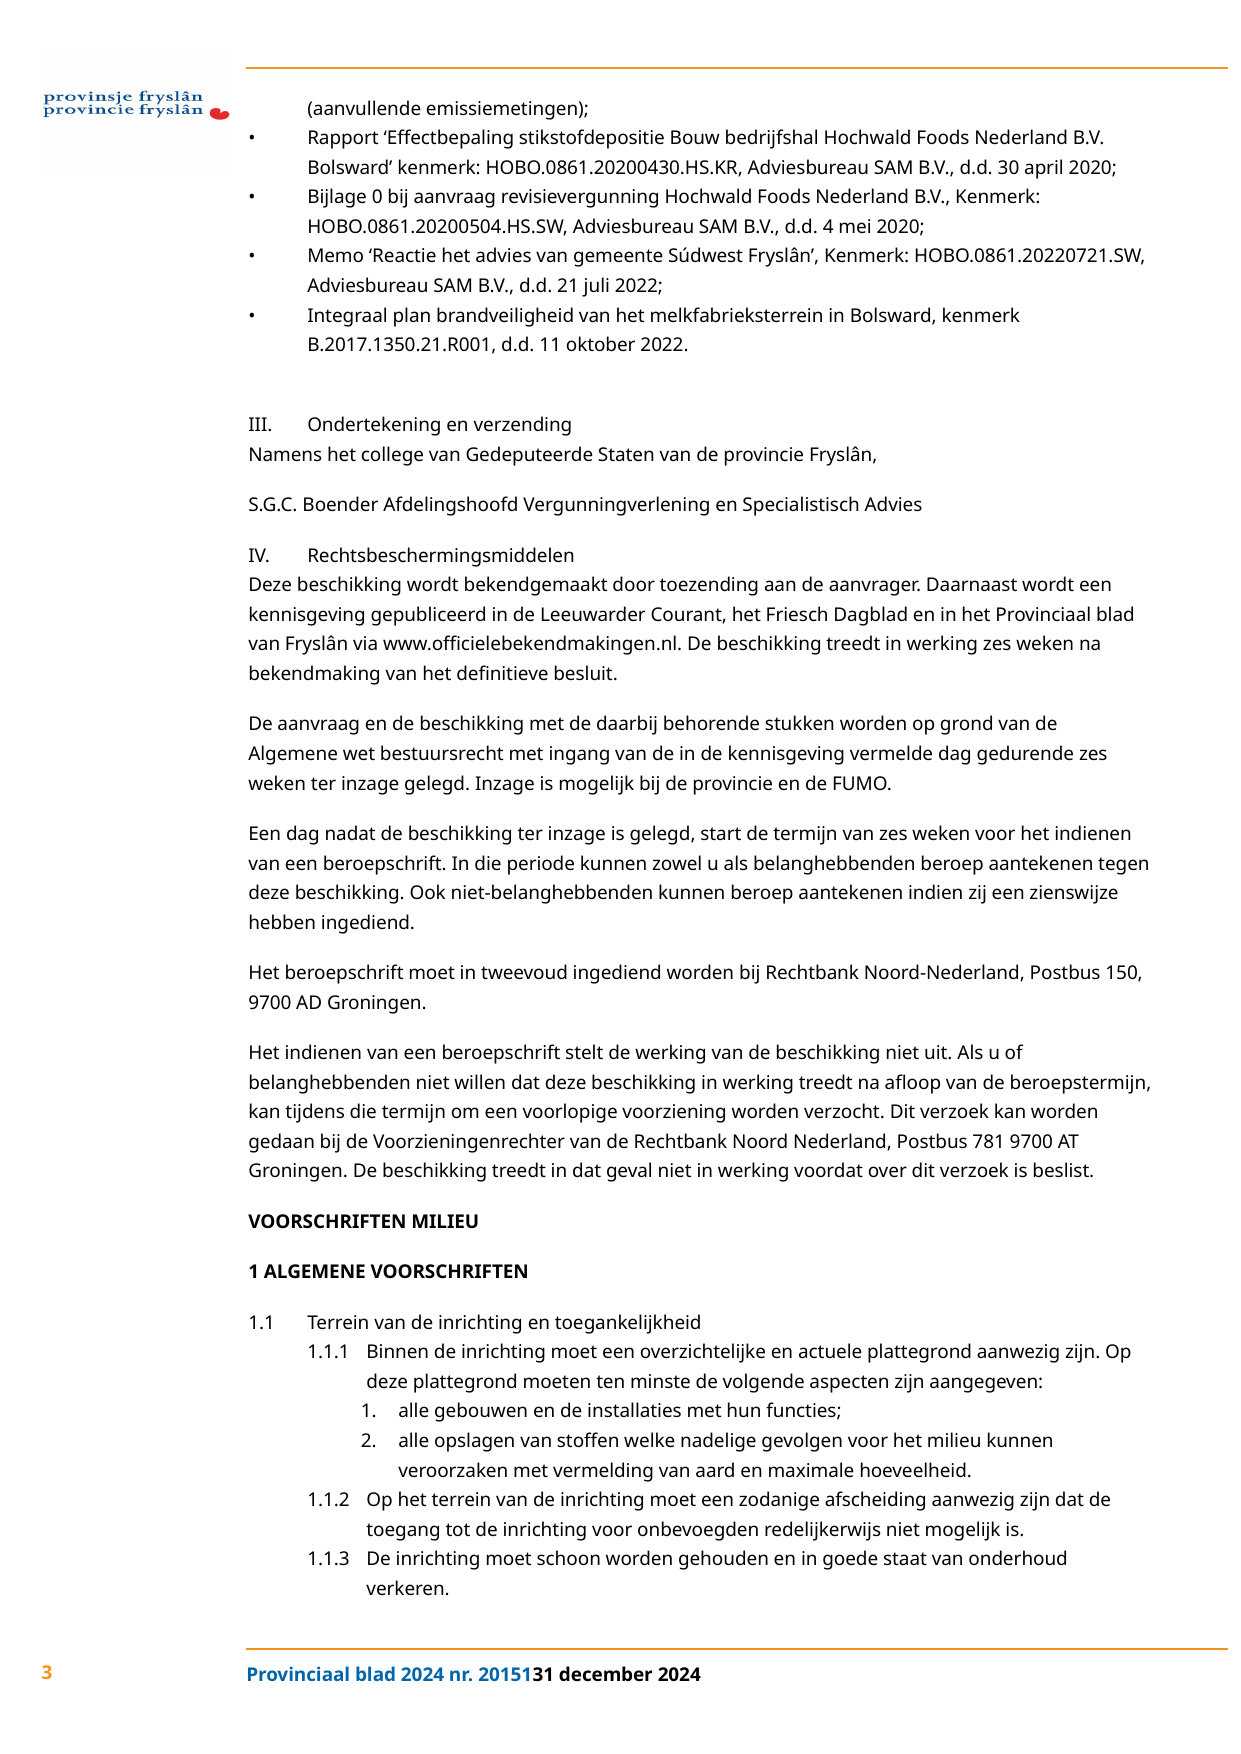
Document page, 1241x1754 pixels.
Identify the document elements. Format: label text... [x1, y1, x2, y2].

list Binnen de inrichting moet een overzichtelijke en actuele plattegrond aanwezig zijn. Op deze plattegrond moeten ten minste de volgende aspecten zijn aangegeven: [307, 1338, 1152, 1394]
list (aanvullende emissiemetingen); [248, 95, 1152, 121]
text 1 ALGEMENE VOORSCHRIFTEN [248, 1258, 1152, 1284]
list alle gebouwen en de installaties met hun functies; [361, 1398, 1152, 1423]
list Integraal plan brandveiligheid van het melkfabrieksterrein in Bolsward, kenmerk B.2017.1350.21.R001, d.d. 11 oktober 2022. [248, 302, 1152, 357]
list Op het terrein van de inrichting moet een zodanige afscheiding aanwezig zijn dat de toegang tot de inrichting voor onbevoegden redelijkerwijs niet mogelijk is. [307, 1486, 1152, 1542]
text Namens het college van Gedeputeerde Staten van de provincie Fryslân, [248, 441, 1152, 467]
list Rechtsbeschermingsmiddelen [248, 542, 1152, 568]
picture [41, 47, 231, 172]
text Het indienen van een beroepschrift stelt de werking van de beschikking niet uit. Als u of belanghebbenden niet willen dat deze beschikking in werking treedt na afloop van de beroepstermijn, kan tijdens die termijn om een voorlopige voorziening worden verzocht. Dit verzoek kan worden gedaan bij de Voorzieningenrechter van de Rechtbank Noord Nederland, Postbus 781 9700 AT Groningen. De beschikking treedt in dat geval niet in werking voordat over dit verzoek is beslist. [248, 1039, 1152, 1183]
text S.G.C. Boender Afdelingshoofd Vergunningverlening en Specialistisch Advies [248, 491, 1152, 517]
text Het beroepschrift moet in tweevoud ingediend worden bij Rechtbank Noord-Nederland, Postbus 150, 9700 AD Groningen. [248, 959, 1152, 1015]
list Bijlage 0 bij aanvraag revisievergunning Hochwald Foods Nederland B.V., Kenmerk: HOBO.0861.20200504.HS.SW, Adviesbureau SAM B.V., d.d. 4 mei 2020; [248, 183, 1152, 239]
list De inrichting moet schoon worden gehouden en in goede staat van onderhoud verkeren. [307, 1546, 1152, 1601]
text VOORSCHRIFTEN MILIEU [248, 1208, 1152, 1234]
list Rapport ‘Effectbepaling stikstofdepositie Bouw bedrijfshal Hochwald Foods Nederland B.V. Bolsward’ kenmerk: HOBO.0861.20200430.HS.KR, Adviesbureau SAM B.V., d.d. 30 april 2020; [248, 124, 1152, 180]
list Ondertekening en verzending [248, 411, 1152, 437]
text De aanvraag en de beschikking met de daarbij behorende stukken worden op grond van de Algemene wet bestuursrecht met ingang van de in de kennisgeving vermelde dag gedurende zes weken ter inzage gelegd. Inzage is mogelijk bij de provincie en de FUMO. [248, 711, 1152, 796]
text Deze beschikking wordt bekendgemaakt door toezending aan de aanvrager. Daarnaast wordt een kennisgeving gepubliceerd in de Leeuwarder Courant, het Friesch Dagblad en in het Provinciaal blad van Fryslân via www.officielebekendmakingen.nl. De beschikking treedt in werking zes weken na bekendmaking van het definitieve besluit. [248, 571, 1152, 686]
list alle opslagen van stoffen welke nadelige gevolgen voor het milieu kunnen veroorzaken met vermelding van aard en maximale hoeveelheid. [361, 1427, 1152, 1483]
list Terrein van de inrichting en toegankelijkheid [248, 1309, 1152, 1335]
list Memo ‘Reactie het advies van gemeente Súdwest Fryslân’, Kenmerk: HOBO.0861.20220721.SW, Adviesbureau SAM B.V., d.d. 21 juli 2022; [248, 243, 1152, 298]
text Een dag nadat de beschikking ter inzage is gelegd, start de termijn van zes weken voor het indienen van een beroepschrift. In die periode kunnen zowel u als belanghebbenden beroep aantekenen tegen deze beschikking. Ook niet-belanghebbenden kunnen beroep aantekenen indien zij een zienswijze hebben ingediend. [248, 820, 1152, 935]
